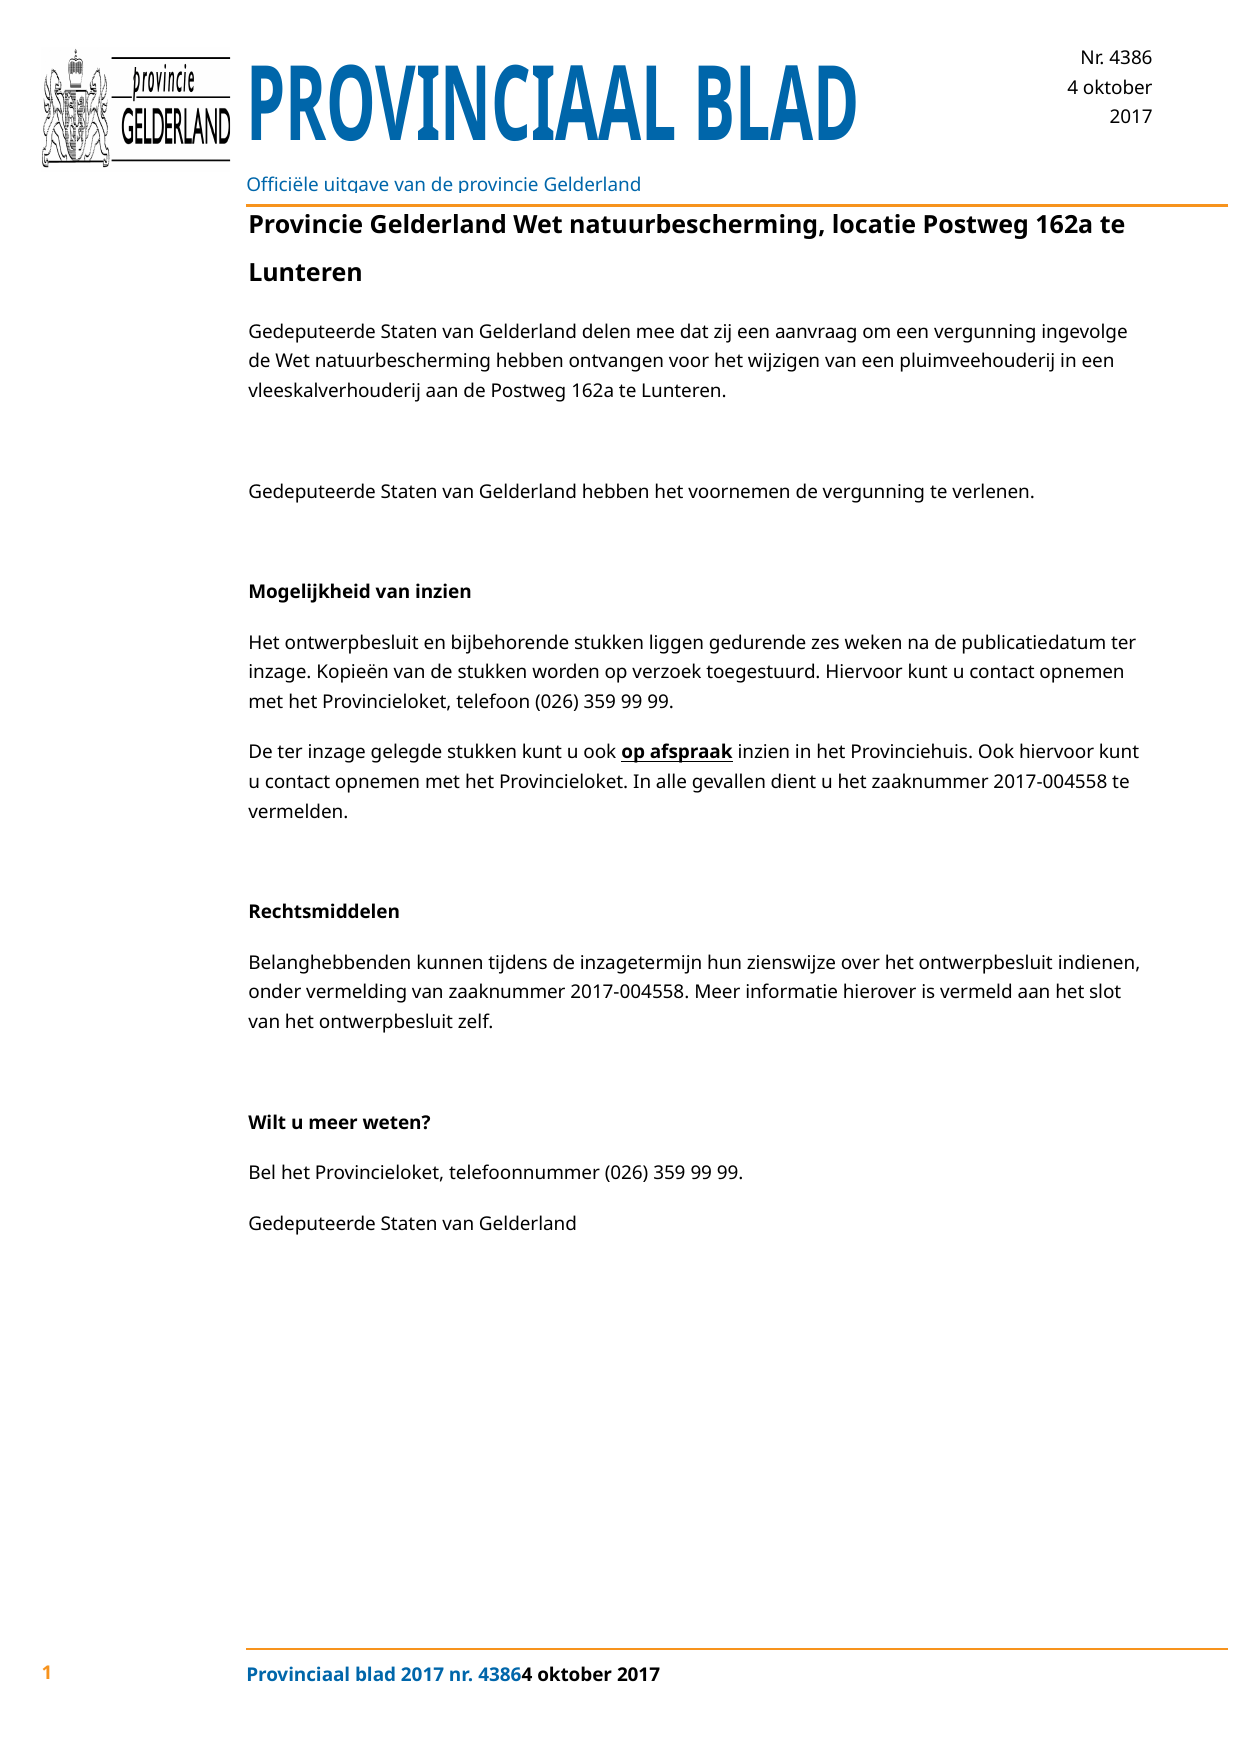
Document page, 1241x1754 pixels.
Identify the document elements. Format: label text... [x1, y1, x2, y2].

text Mogelijkheid van inzien [248, 579, 1152, 604]
text Wilt u meer weten? [248, 1109, 1152, 1135]
text Rechtsmiddelen [248, 899, 1152, 924]
text Het ontwerpbesluit en bijbehorende stukken liggen gedurende zes weken na de publicatiedatum ter inzage. Kopieën van de stukken worden op verzoek toegestuurd. Hiervoor kunt u contact opnemen met het Provincieloket, telefoon (026) 359 99 99. [248, 629, 1152, 714]
text Gedeputeerde Staten van Gelderland delen mee dat zij een aanvraag om een vergunning ingevolge de Wet natuurbescherming hebben ontvangen voor het wijzigen van een pluimveehouderij in een vleeskalverhouderij aan de Postweg 162a te Lunteren. [248, 318, 1152, 403]
text Gedeputeerde Staten van Gelderland hebben het voornemen de vergunning te verlenen. [248, 478, 1152, 504]
text De ter inzage gelegde stukken kunt u ook op afspraak inzien in het Provinciehuis. Ook hiervoor kunt u contact opnemen met het Provincieloket. In alle gevallen dient u het zaaknummer 2017-004558 te vermelden. [248, 739, 1152, 824]
text Belanghebbenden kunnen tijdens de inzagetermijn hun zienswijze over het ontwerpbesluit indienen, onder vermelding van zaaknummer 2017-004558. Meer informatie hierover is vermeld aan het slot van het ontwerpbesluit zelf. [248, 949, 1152, 1034]
text Bel het Provincieloket, telefoonnummer (026) 359 99 99. [248, 1159, 1152, 1185]
text Provincie Gelderland Wet natuurbescherming, locatie Postweg 162a te Lunteren [248, 207, 1152, 288]
picture [41, 47, 231, 172]
text Gedeputeerde Staten van Gelderland [248, 1210, 1152, 1236]
